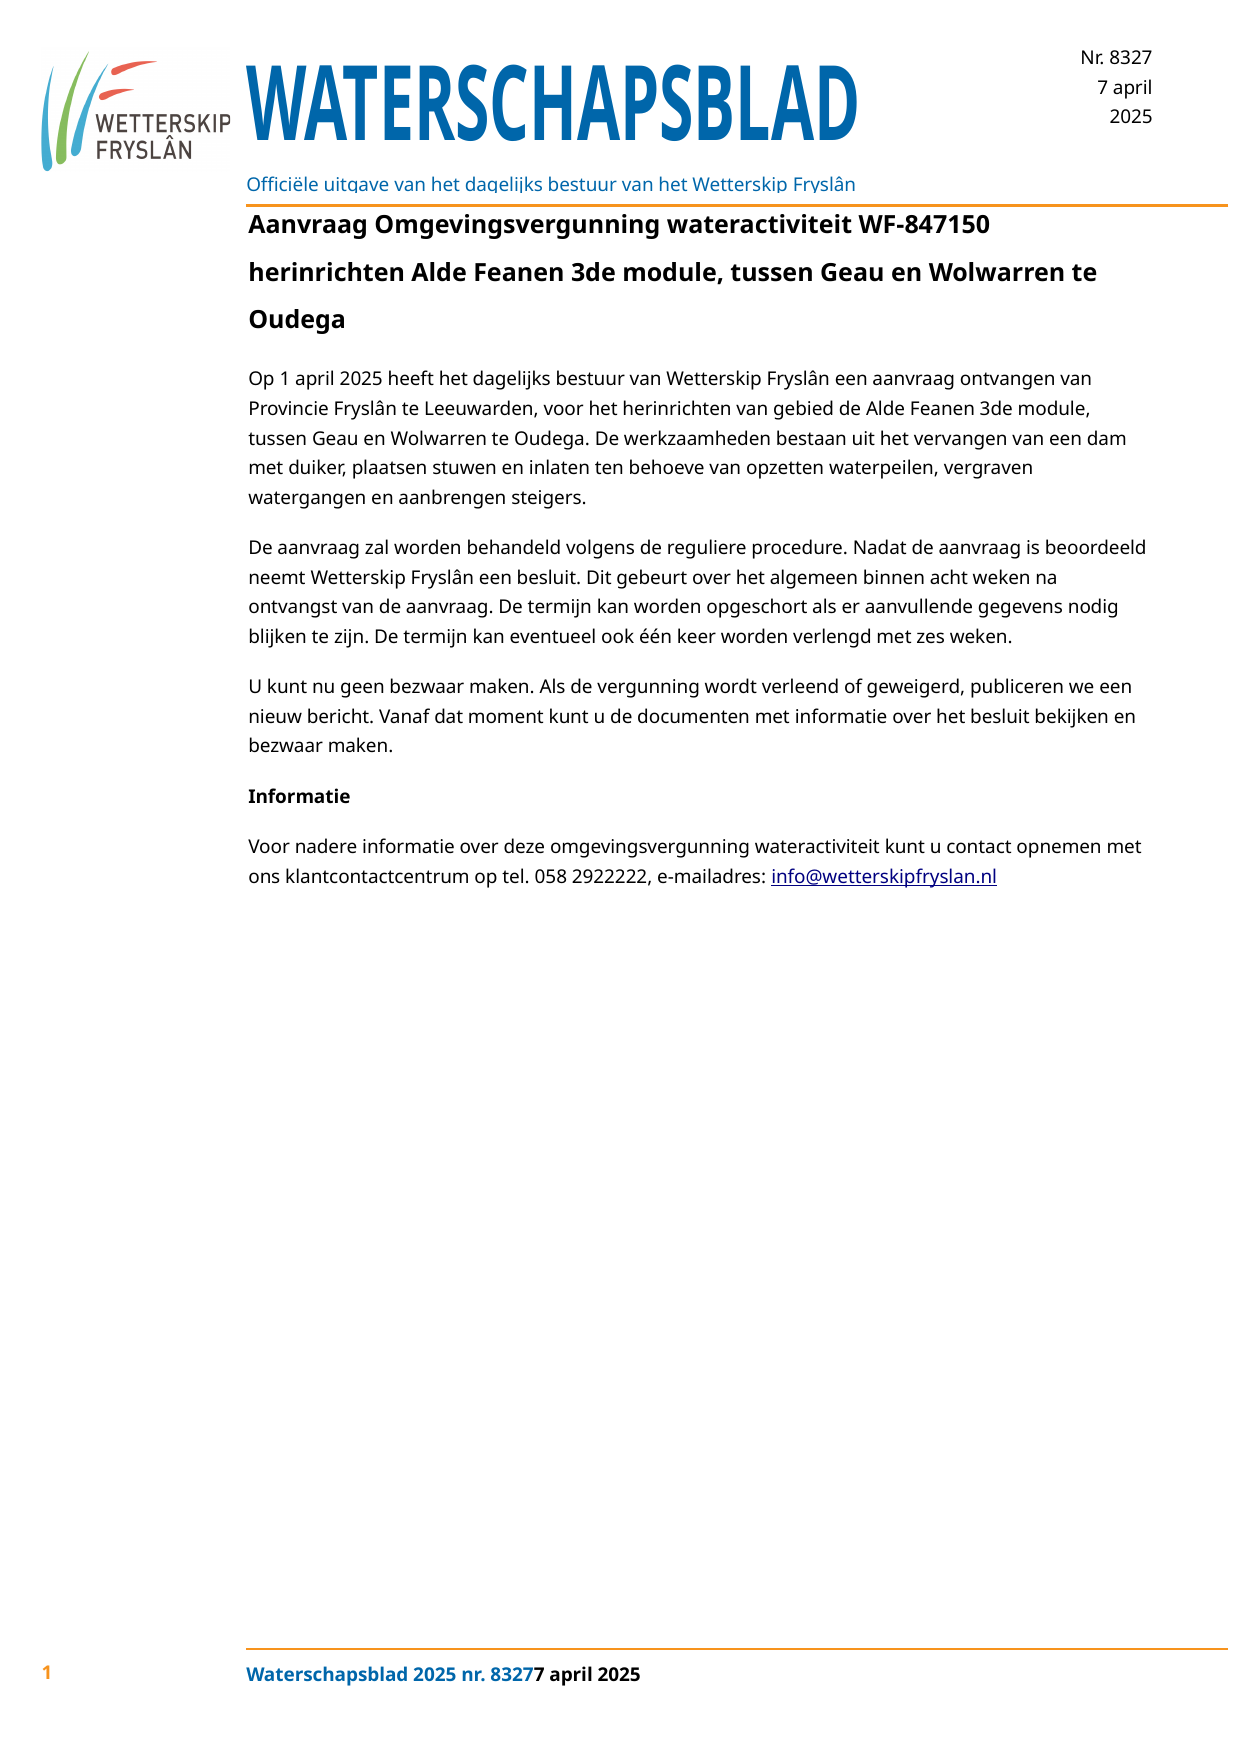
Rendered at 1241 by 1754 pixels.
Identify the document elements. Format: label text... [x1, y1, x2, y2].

text Voor nadere informatie over deze omgevingsvergunning wateractiviteit kunt u contact opnemen met ons klantcontactcentrum op tel. 058 2922222, e-mailadres: info@wetterskipfryslan.nl [248, 833, 1152, 889]
picture [41, 47, 231, 172]
text U kunt nu geen bezwaar maken. Als de vergunning wordt verleend of geweigerd, publiceren we een nieuw bericht. Vanaf dat moment kunt u de documenten met informatie over het besluit bekijken en bezwaar maken. [248, 673, 1152, 758]
text Op 1 april 2025 heeft het dagelijks bestuur van Wetterskip Fryslân een aanvraag ontvangen van Provincie Fryslân te Leeuwarden, voor het herinrichten van gebied de Alde Feanen 3de module, tussen Geau en Wolwarren te Oudega. De werkzaamheden bestaan uit het vervangen van een dam met duiker, plaatsen stuwen en inlaten ten behoeve van opzetten waterpeilen, vergraven watergangen en aanbrengen steigers. [248, 366, 1152, 509]
text Informatie [248, 783, 1152, 809]
text Aanvraag Omgevingsvergunning wateractiviteit WF-847150 herinrichten Alde Feanen 3de module, tussen Geau en Wolwarren te Oudega [248, 207, 1152, 336]
text De aanvraag zal worden behandeld volgens de reguliere procedure. Nadat de aanvraag is beoordeeld neemt Wetterskip Fryslân een besluit. Dit gebeurt over het algemeen binnen acht weken na ontvangst van de aanvraag. De termijn kan worden opgeschort als er aanvullende gegevens nodig blijken te zijn. De termijn kan eventueel ook één keer worden verlengd met zes weken. [248, 534, 1152, 649]
